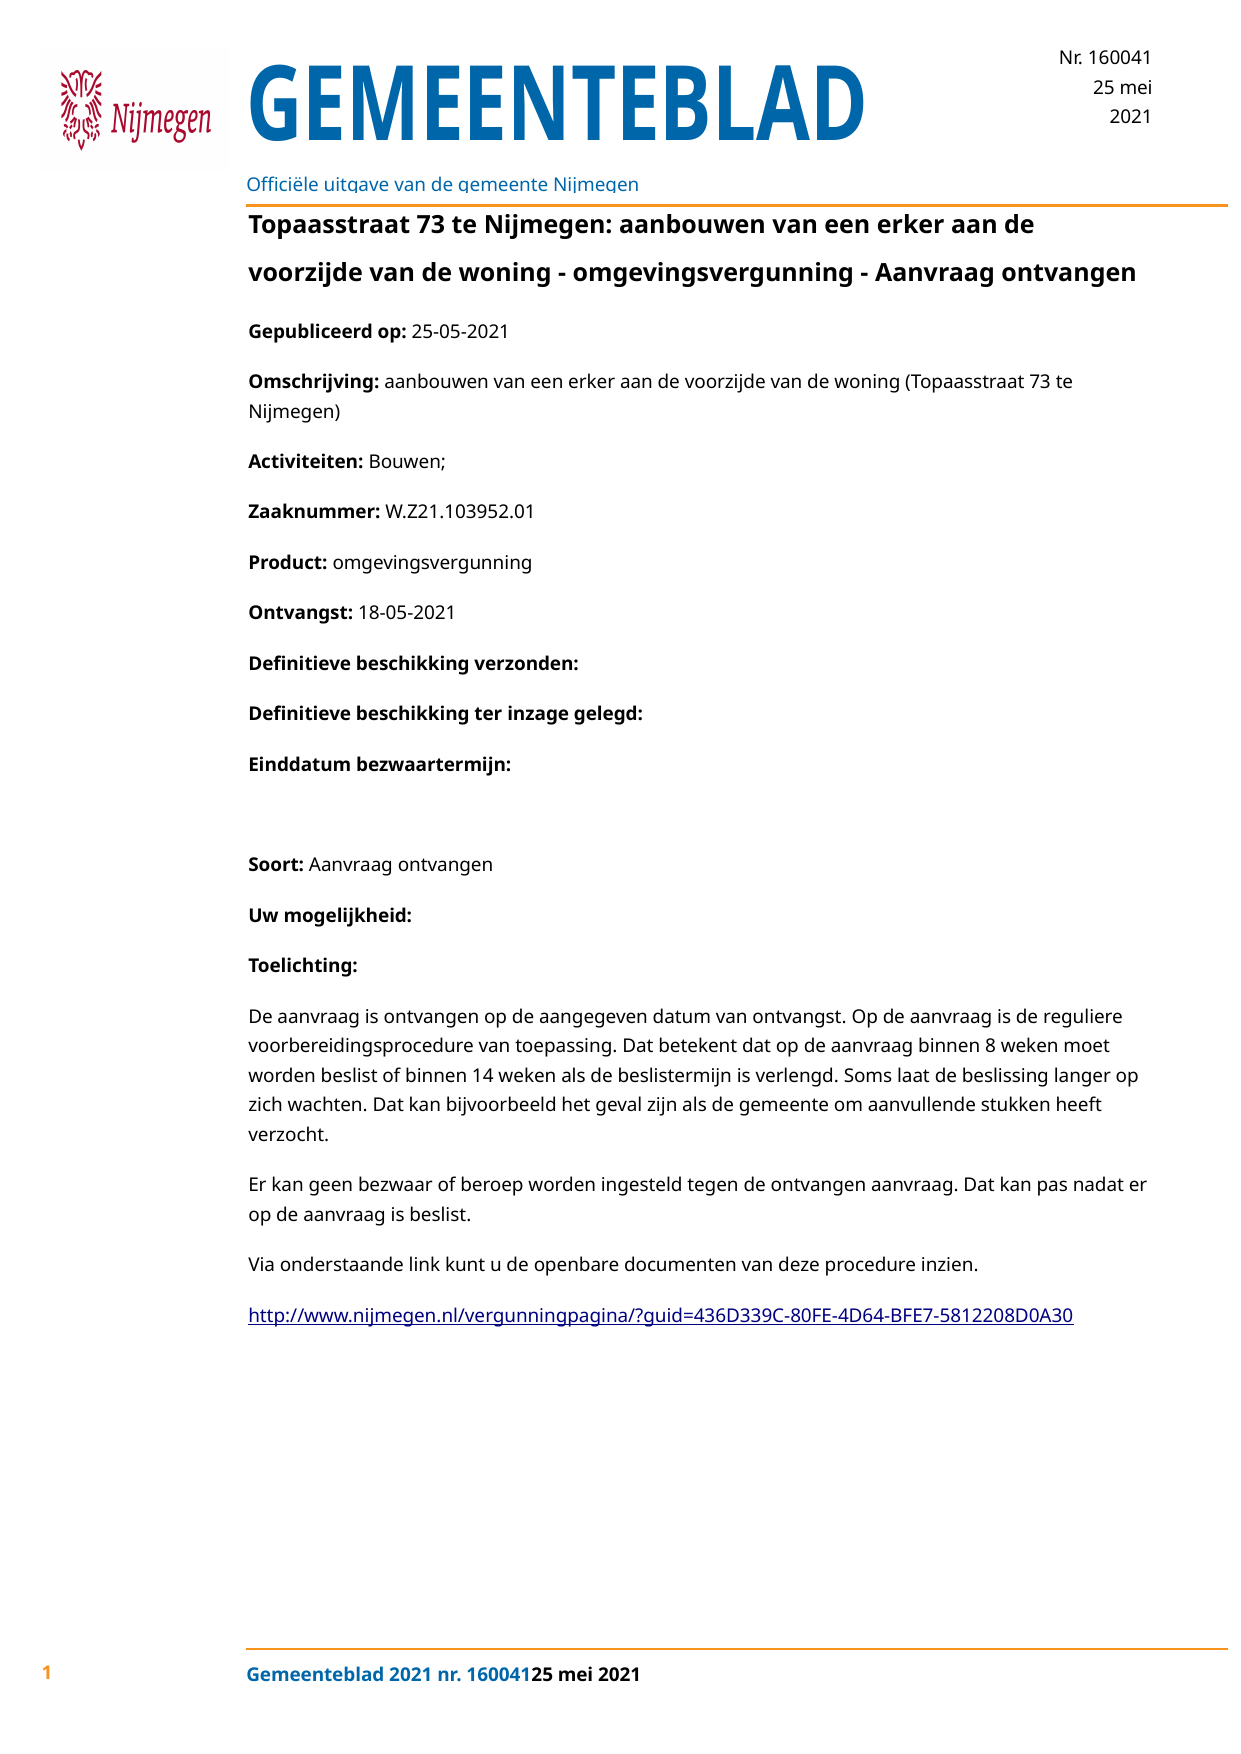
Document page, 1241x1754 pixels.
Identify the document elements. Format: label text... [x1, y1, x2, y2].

text De aanvraag is ontvangen op de aangegeven datum van ontvangst. Op de aanvraag is de reguliere voorbereidingsprocedure van toepassing. Dat betekent dat op de aanvraag binnen 8 weken moet worden beslist of binnen 14 weken als de beslistermijn is verlengd. Soms laat de beslissing langer op zich wachten. Dat kan bijvoorbeeld het geval zijn als de gemeente om aanvullende stukken heeft verzocht. [248, 1003, 1152, 1147]
text Omschrijving: aanbouwen van een erker aan de voorzijde van de woning (Topaasstraat 73 te Nijmegen) [248, 368, 1152, 424]
text Topaasstraat 73 te Nijmegen: aanbouwen van een erker aan de voorzijde van de woning - omgevingsvergunning - Aanvraag ontvangen [248, 207, 1152, 288]
text Uw mogelijkheid: [248, 902, 1152, 928]
text Zaaknummer: W.Z21.103952.01 [248, 499, 1152, 524]
text Toelichting: [248, 952, 1152, 978]
text http://www.nijmegen.nl/vergunningpagina/?guid=436D339C-80FE-4D64-BFE7-5812208D0A30 [248, 1302, 1152, 1328]
text Er kan geen bezwaar of beroep worden ingesteld tegen de ontvangen aanvraag. Dat kan pas nadat er op de aanvraag is beslist. [248, 1172, 1152, 1227]
text Activiteiten: Bouwen; [248, 448, 1152, 474]
text Ontvangst: 18-05-2021 [248, 599, 1152, 625]
text Product: omgevingsvergunning [248, 549, 1152, 575]
text Soort: Aanvraag ontvangen [248, 852, 1152, 877]
text Gepubliceerd op: 25-05-2021 [248, 318, 1152, 344]
text Definitieve beschikking verzonden: [248, 650, 1152, 676]
text Via onderstaande link kunt u de openbare documenten van deze procedure inzien. [248, 1252, 1152, 1277]
picture [41, 47, 231, 172]
text Einddatum bezwaartermijn: [248, 751, 1152, 777]
text Definitieve beschikking ter inzage gelegd: [248, 700, 1152, 726]
